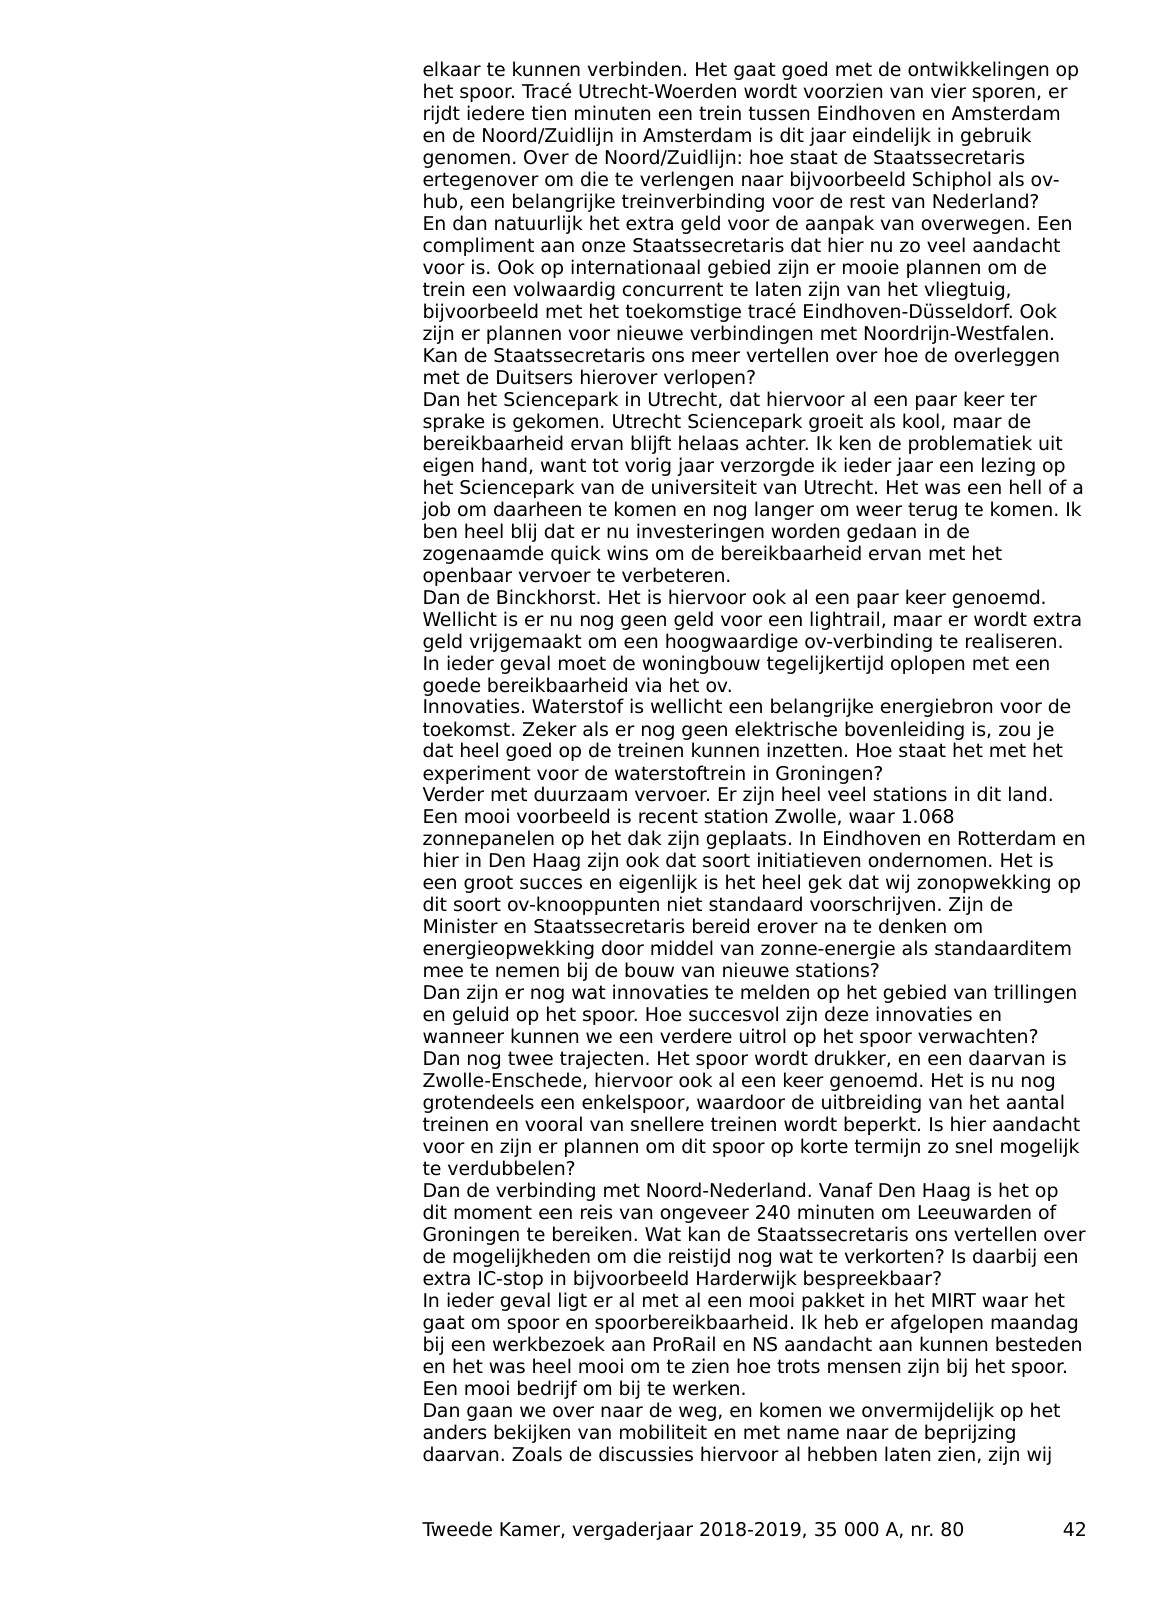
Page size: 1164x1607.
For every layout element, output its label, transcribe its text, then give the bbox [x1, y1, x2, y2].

text Dan de Binckhorst. Het is hiervoor ook al een paar keer genoemd. Wellicht is er nu nog geen geld voor een lightrail, maar er wordt extra geld vrijgemaakt om een hoogwaardige ov-verbinding te realiseren. In ieder geval moet de woningbouw tegelijkertijd oplopen met een goede bereikbaarheid via het ov. [422, 587, 1087, 696]
text Verder met duurzaam vervoer. Er zijn heel veel stations in dit land. Een mooi voorbeeld is recent station Zwolle, waar 1.068 zonnepanelen op het dak zijn geplaats. In Eindhoven en Rotterdam en hier in Den Haag zijn ook dat soort initiatieven ondernomen. Het is een groot succes en eigenlijk is het heel gek dat wij zonopwekking op dit soort ov-knooppunten niet standaard voorschrijven. Zijn de Minister en Staatssecretaris bereid erover na te denken om energieopwekking door middel van zonne-energie als standaarditem mee te nemen bij de bouw van nieuwe stations? [422, 784, 1087, 982]
text Dan het Sciencepark in Utrecht, dat hiervoor al een paar keer ter sprake is gekomen. Utrecht Sciencepark groeit als kool, maar de bereikbaarheid ervan blijft helaas achter. Ik ken de problematiek uit eigen hand, want tot vorig jaar verzorgde ik ieder jaar een lezing op het Sciencepark van de universiteit van Utrecht. Het was een hell of a job om daarheen te komen en nog langer om weer terug te komen. Ik ben heel blij dat er nu investeringen worden gedaan in de zogenaamde quick wins om de bereikbaarheid ervan met het openbaar vervoer te verbeteren. [422, 389, 1087, 587]
text Dan zijn er nog wat innovaties te melden op het gebied van trillingen en geluid op het spoor. Hoe succesvol zijn deze innovaties en wanneer kunnen we een verdere uitrol op het spoor verwachten? [422, 982, 1087, 1048]
text In ieder geval ligt er al met al een mooi pakket in het MIRT waar het gaat om spoor en spoorbereikbaarheid. Ik heb er afgelopen maandag bij een werkbezoek aan ProRail en NS aandacht aan kunnen besteden en het was heel mooi om te zien hoe trots mensen zijn bij het spoor. Een mooi bedrijf om bij te werken. [422, 1290, 1087, 1400]
text Dan gaan we over naar de weg, en komen we onvermijdelijk op het anders bekijken van mobiliteit en met name naar de beprijzing daarvan. Zoals de discussies hiervoor al hebben laten zien, zijn wij [422, 1400, 1087, 1466]
text En dan natuurlijk het extra geld voor de aanpak van overwegen. Een compliment aan onze Staatssecretaris dat hier nu zo veel aandacht voor is. Ook op internationaal gebied zijn er mooie plannen om de trein een volwaardig concurrent te laten zijn van het vliegtuig, bijvoorbeeld met het toekomstige tracé Eindhoven-Düsseldorf. Ook zijn er plannen voor nieuwe verbindingen met Noordrijn-Westfalen. Kan de Staatssecretaris ons meer vertellen over hoe de overleggen met de Duitsers hierover verlopen? [422, 213, 1087, 389]
text Innovaties. Waterstof is wellicht een belangrijke energiebron voor de toekomst. Zeker als er nog geen elektrische bovenleiding is, zou je dat heel goed op de treinen kunnen inzetten. Hoe staat het met het experiment voor de waterstoftrein in Groningen? [422, 696, 1087, 784]
text Dan de verbinding met Noord-Nederland. Vanaf Den Haag is het op dit moment een reis van ongeveer 240 minuten om Leeuwarden of Groningen te bereiken. Wat kan de Staatssecretaris ons vertellen over de mogelijkheden om die reistijd nog wat te verkorten? Is daarbij een extra IC-stop in bijvoorbeeld Harderwijk bespreekbaar? [422, 1180, 1087, 1290]
text elkaar te kunnen verbinden. Het gaat goed met de ontwikkelingen op het spoor. Tracé Utrecht-Woerden wordt voorzien van vier sporen, er rijdt iedere tien minuten een trein tussen Eindhoven en Amsterdam en de Noord/Zuidlijn in Amsterdam is dit jaar eindelijk in gebruik genomen. Over de Noord/Zuidlijn: hoe staat de Staatssecretaris ertegenover om die te verlengen naar bijvoorbeeld Schiphol als ov-hub, een belangrijke treinverbinding voor de rest van Nederland? [422, 59, 1087, 213]
text Dan nog twee trajecten. Het spoor wordt drukker, en een daarvan is Zwolle-Enschede, hiervoor ook al een keer genoemd. Het is nu nog grotendeels een enkelspoor, waardoor de uitbreiding van het aantal treinen en vooral van snellere treinen wordt beperkt. Is hier aandacht voor en zijn er plannen om dit spoor op korte termijn zo snel mogelijk te verdubbelen? [422, 1048, 1087, 1180]
